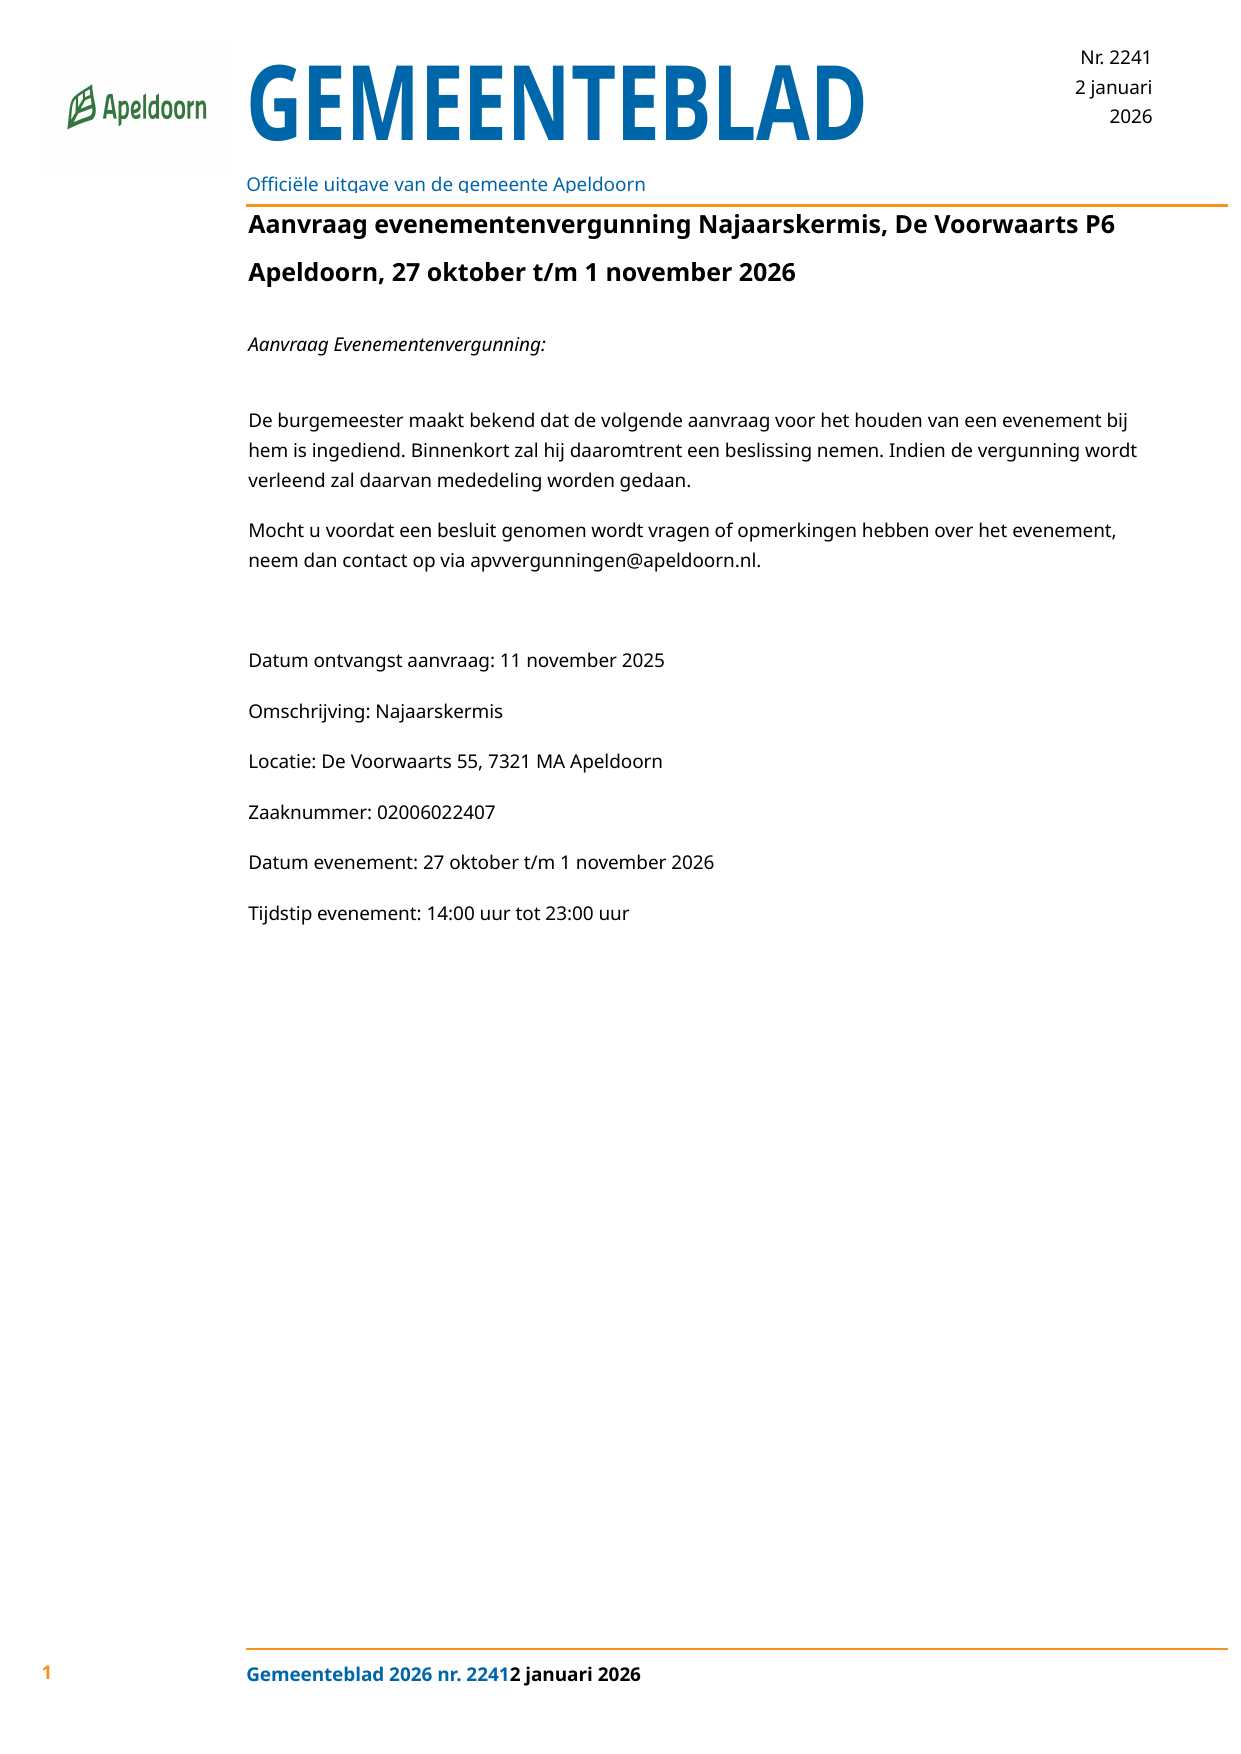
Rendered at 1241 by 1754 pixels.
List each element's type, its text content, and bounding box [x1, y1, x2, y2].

text Aanvraag Evenementenvergunning: [248, 331, 1152, 357]
text Aanvraag evenementenvergunning Najaarskermis, De Voorwaarts P6 Apeldoorn, 27 oktober t/m 1 november 2026 [248, 207, 1152, 288]
text Omschrijving: Najaarskermis [248, 698, 1152, 724]
picture [41, 47, 231, 172]
text Datum ontvangst aanvraag: 11 november 2025 [248, 648, 1152, 673]
text Tijdstip evenement: 14:00 uur tot 23:00 uur [248, 900, 1152, 925]
text Locatie: De Voorwaarts 55, 7321 MA Apeldoorn [248, 748, 1152, 774]
text Datum evenement: 27 oktober t/m 1 november 2026 [248, 849, 1152, 875]
text Mocht u voordat een besluit genomen wordt vragen of opmerkingen hebben over het evenement, neem dan contact op via apvvergunningen@apeldoorn.nl. [248, 517, 1152, 572]
text Zaaknummer: 02006022407 [248, 799, 1152, 824]
text De burgemeester maakt bekend dat de volgende aanvraag voor het houden van een evenement bij hem is ingediend. Binnenkort zal hij daaromtrent een beslissing nemen. Indien de vergunning wordt verleend zal daarvan mededeling worden gedaan. [248, 408, 1152, 492]
